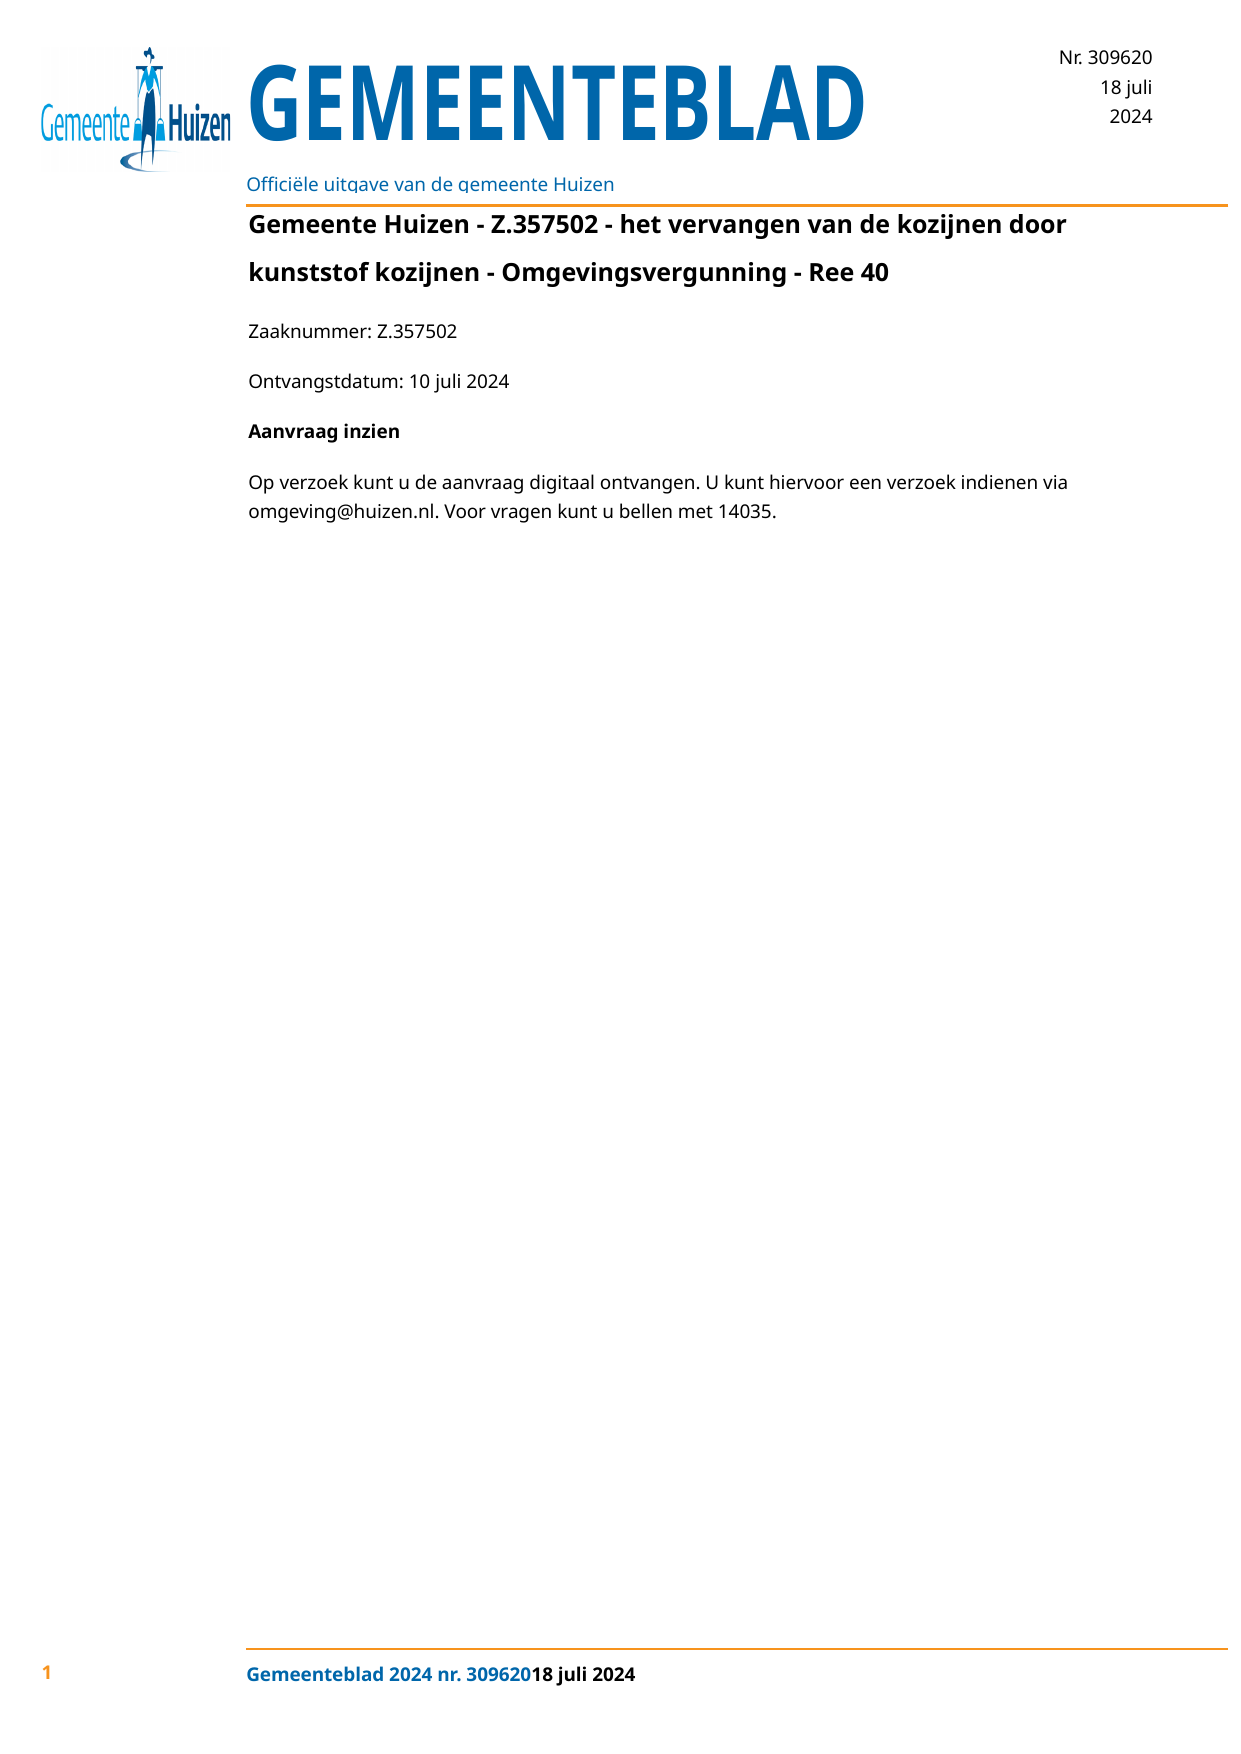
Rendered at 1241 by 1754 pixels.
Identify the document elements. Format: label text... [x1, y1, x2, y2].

picture [41, 47, 231, 172]
text Ontvangstdatum: 10 juli 2024 [248, 368, 1152, 394]
text Aanvraag inzien [248, 419, 1152, 444]
text Op verzoek kunt u de aanvraag digitaal ontvangen. U kunt hiervoor een verzoek indienen via omgeving@huizen.nl. Voor vragen kunt u bellen met 14035. [248, 469, 1152, 524]
text Gemeente Huizen - Z.357502 - het vervangen van de kozijnen door kunststof kozijnen - Omgevingsvergunning - Ree 40 [248, 207, 1152, 288]
text Zaaknummer: Z.357502 [248, 318, 1152, 344]
